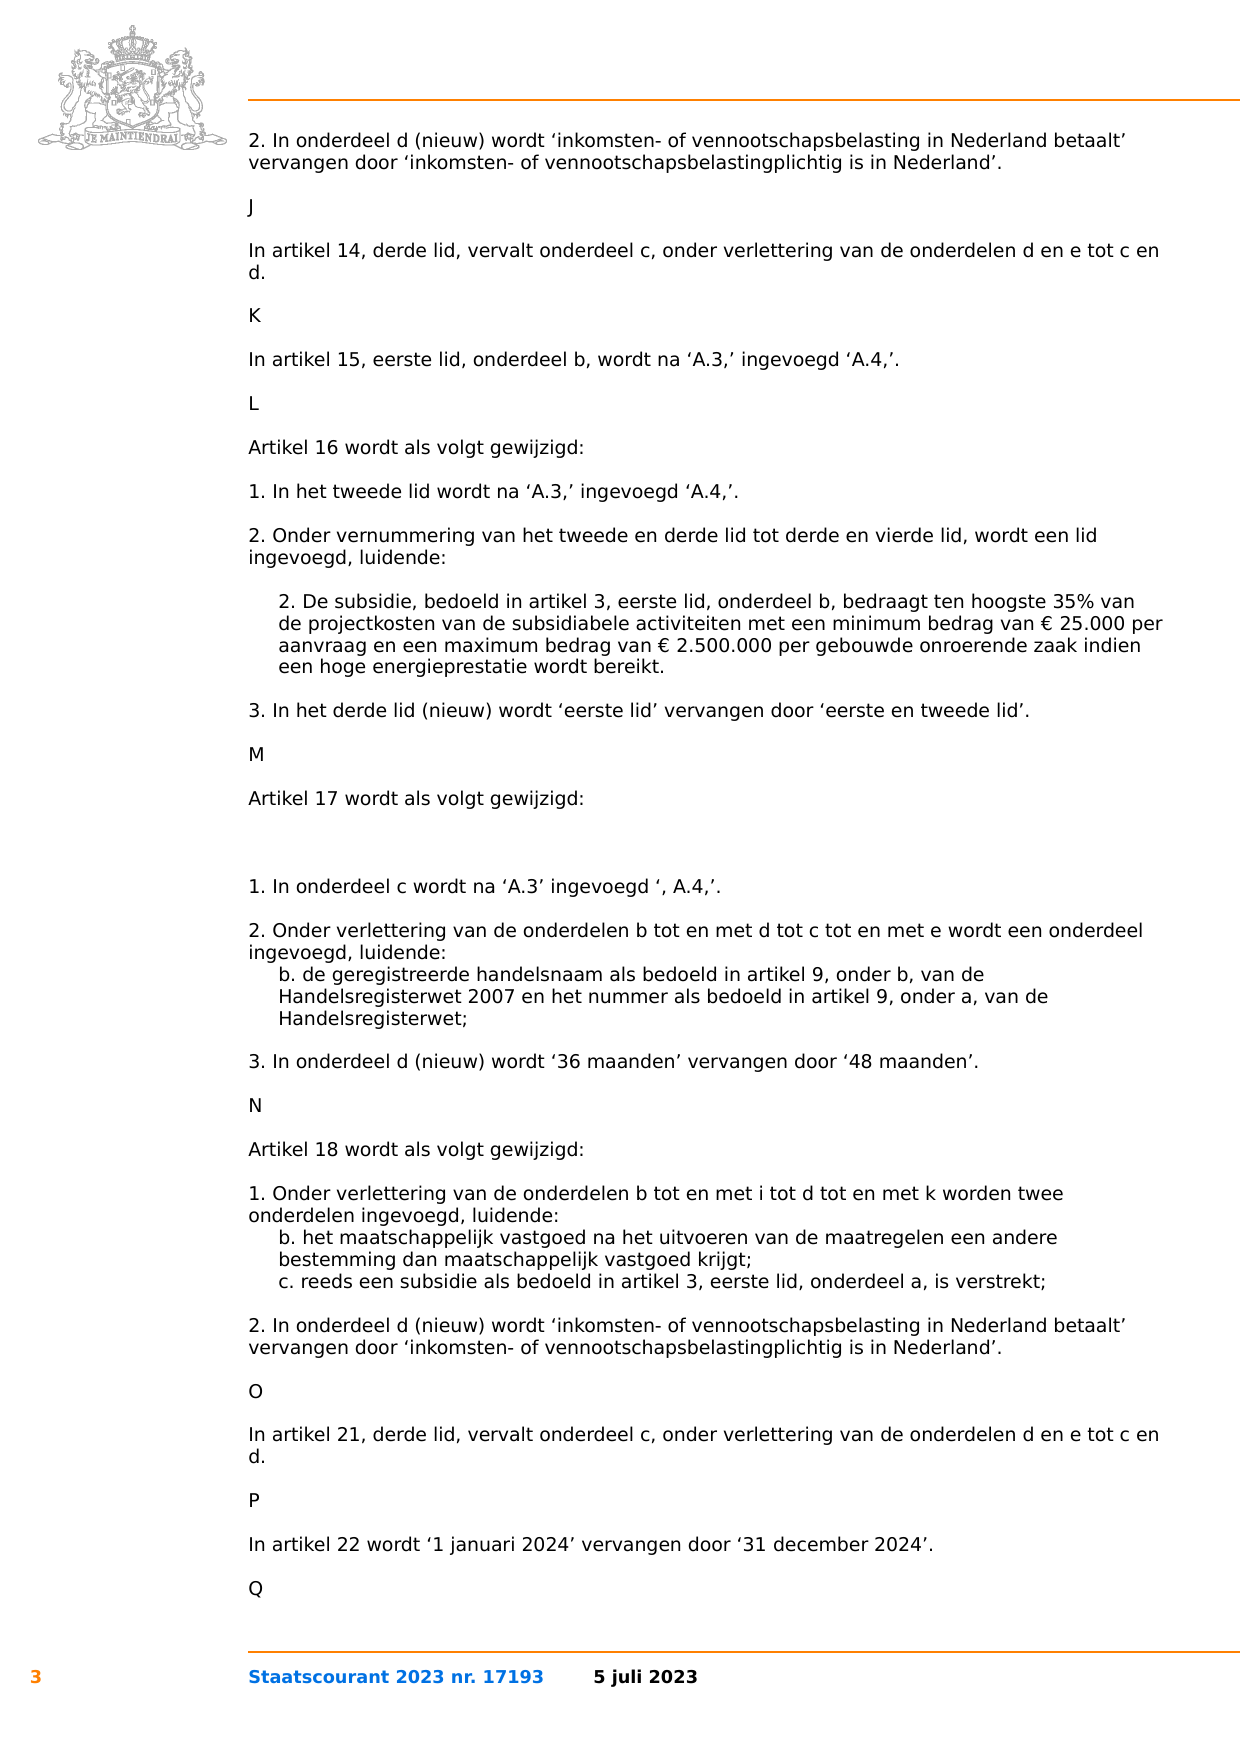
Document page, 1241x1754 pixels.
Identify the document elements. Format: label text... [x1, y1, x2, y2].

text Artikel 18 wordt als volgt gewijzigd: [248, 1139, 1163, 1161]
text 1. In onderdeel c wordt na ‘A.3’ ingevoegd ‘, A.4,’. [248, 876, 1163, 898]
text b. de geregistreerde handelsnaam als bedoeld in artikel 9, onder b, van de Handelsregisterwet 2007 en het nummer als bedoeld in artikel 9, onder a, van de Handelsregisterwet; [278, 963, 1163, 1029]
text In artikel 22 wordt ‘1 januari 2024’ vervangen door ‘31 december 2024’. [248, 1534, 1163, 1556]
text 2. De subsidie, bedoeld in artikel 3, eerste lid, onderdeel b, bedraagt ten hoogste 35% van de projectkosten van de subsidiabele activiteiten met een minimum bedrag van € 25.000 per aanvraag en een maximum bedrag van € 2.500.000 per gebouwde onroerende zaak indien een hoge energieprestatie wordt bereikt. [278, 591, 1163, 678]
text Artikel 17 wordt als volgt gewijzigd: [248, 788, 1163, 810]
text 2. In onderdeel d (nieuw) wordt ‘inkomsten- of vennootschapsbelasting in Nederland betaalt’ vervangen door ‘inkomsten- of vennootschapsbelastingplichtig is in Nederland’. [248, 1315, 1163, 1359]
text In artikel 21, derde lid, vervalt onderdeel c, onder verlettering van de onderdelen d en e tot c en d. [248, 1424, 1163, 1468]
text Q [248, 1578, 1163, 1600]
text L [248, 393, 1163, 415]
text c. reeds een subsidie als bedoeld in artikel 3, eerste lid, onderdeel a, is verstrekt; [278, 1271, 1163, 1293]
text 2. In onderdeel d (nieuw) wordt ‘inkomsten- of vennootschapsbelasting in Nederland betaalt’ vervangen door ‘inkomsten- of vennootschapsbelastingplichtig is in Nederland’. [248, 130, 1163, 174]
text O [248, 1381, 1163, 1402]
text 3. In onderdeel d (nieuw) wordt ‘36 maanden’ vervangen door ‘48 maanden’. [248, 1051, 1163, 1073]
text K [248, 305, 1163, 327]
text 1. Onder verlettering van de onderdelen b tot en met i tot d tot en met k worden twee onderdelen ingevoegd, luidende: [248, 1183, 1163, 1227]
picture [38, 25, 227, 150]
text 3. In het derde lid (nieuw) wordt ‘eerste lid’ vervangen door ‘eerste en tweede lid’. [248, 700, 1163, 722]
text In artikel 15, eerste lid, onderdeel b, wordt na ‘A.3,’ ingevoegd ‘A.4,’. [248, 349, 1163, 371]
text 2. Onder verlettering van de onderdelen b tot en met d tot c tot en met e wordt een onderdeel ingevoegd, luidende: [248, 919, 1163, 963]
text 2. Onder vernummering van het tweede en derde lid tot derde en vierde lid, wordt een lid ingevoegd, luidende: [248, 525, 1163, 569]
text N [248, 1095, 1163, 1117]
text In artikel 14, derde lid, vervalt onderdeel c, onder verlettering van de onderdelen d en e tot c en d. [248, 239, 1163, 283]
text Artikel 16 wordt als volgt gewijzigd: [248, 437, 1163, 459]
text b. het maatschappelijk vastgoed na het uitvoeren van de maatregelen een andere bestemming dan maatschappelijk vastgoed krijgt; [278, 1227, 1163, 1271]
text J [248, 196, 1163, 218]
text P [248, 1490, 1163, 1512]
text 1. In het tweede lid wordt na ‘A.3,’ ingevoegd ‘A.4,’. [248, 481, 1163, 503]
text M [248, 744, 1163, 766]
